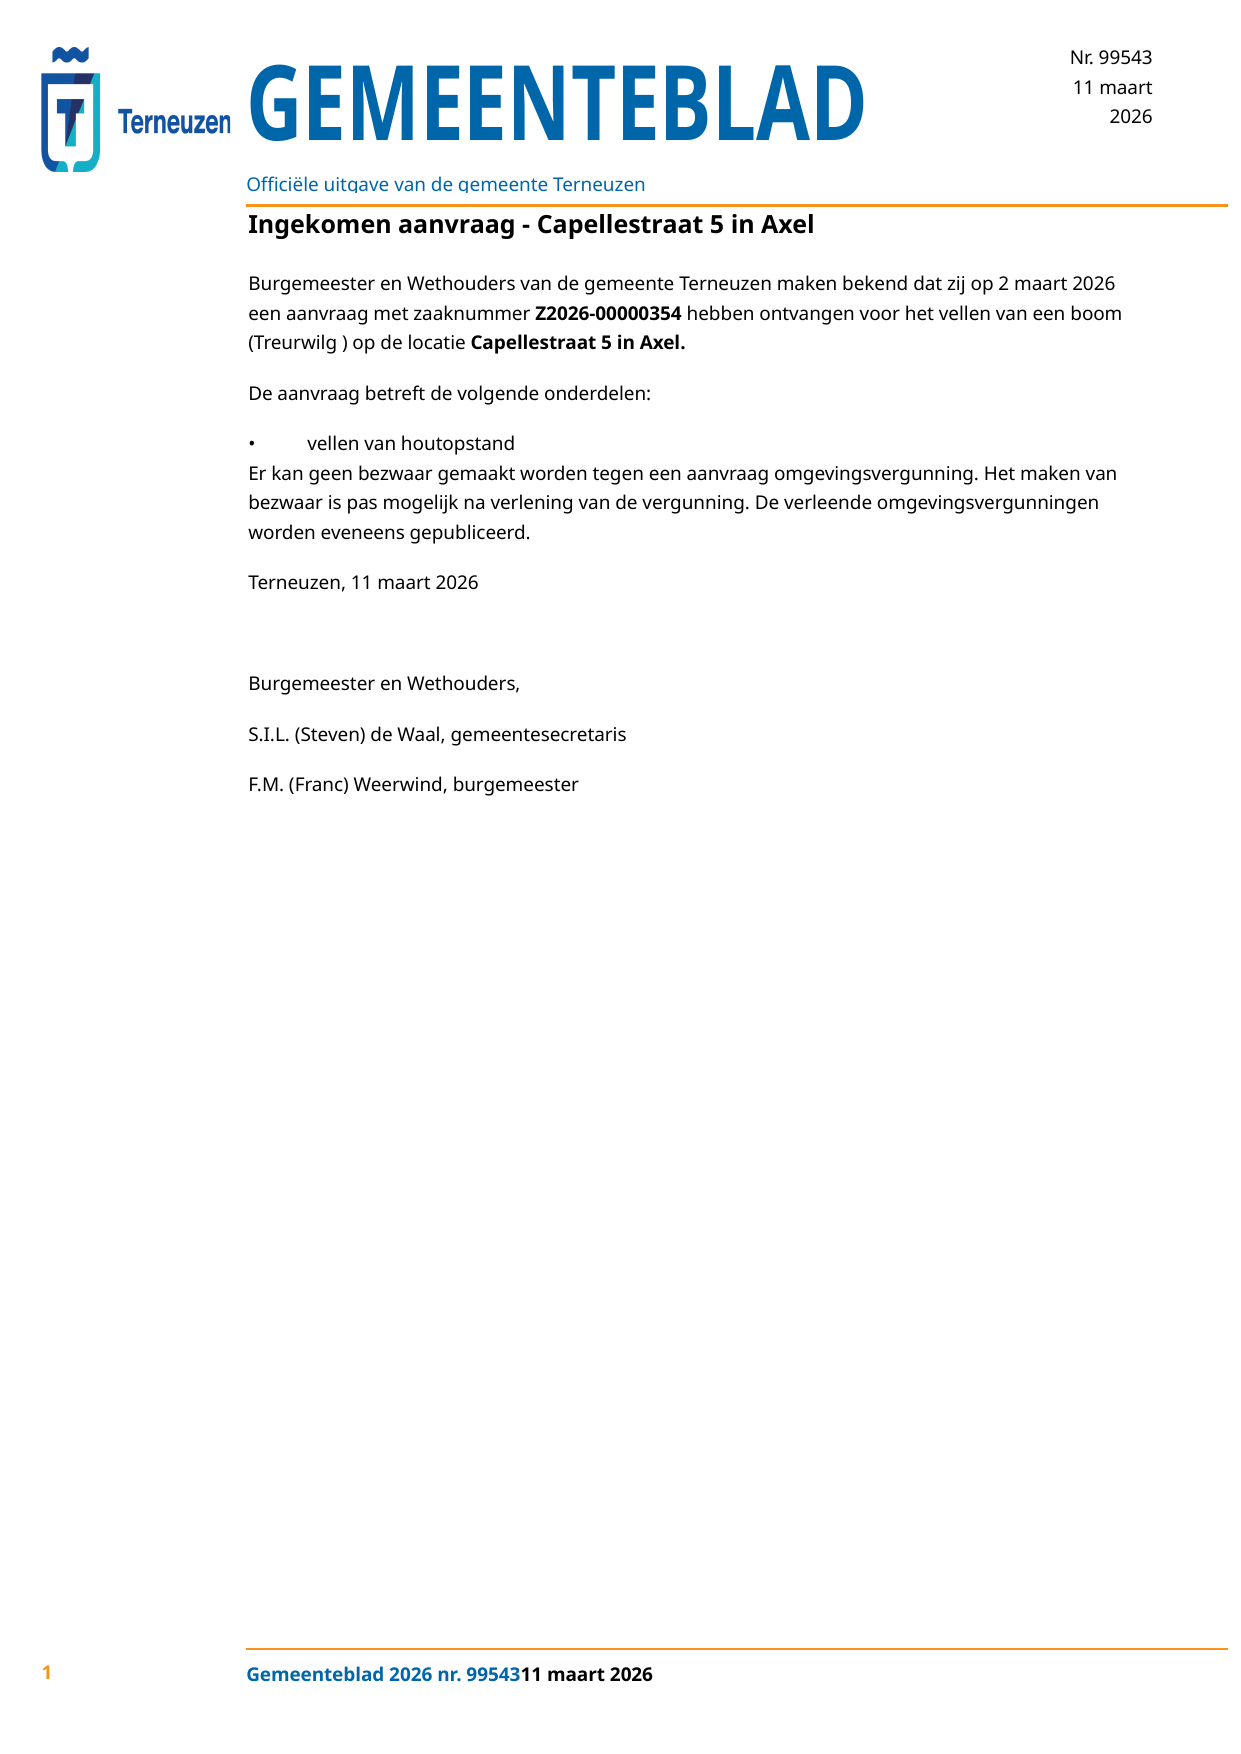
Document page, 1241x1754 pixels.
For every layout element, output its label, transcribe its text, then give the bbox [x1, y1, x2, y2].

text Terneuzen, 11 maart 2026 [248, 569, 1152, 595]
text Burgemeester en Wethouders, [248, 670, 1152, 696]
text De aanvraag betreft de volgende onderdelen: [248, 380, 1152, 406]
text F.M. (Franc) Weerwind, burgemeester [248, 771, 1152, 797]
text Burgemeester en Wethouders van de gemeente Terneuzen maken bekend dat zij op 2 maart 2026 een aanvraag met zaaknummer Z2026-00000354 hebben ontvangen voor het vellen van een boom (Treurwilg ) op de locatie Capellestraat 5 in Axel. [248, 270, 1152, 355]
text Ingekomen aanvraag - Capellestraat 5 in Axel [248, 207, 1152, 241]
text S.I.L. (Steven) de Waal, gemeentesecretaris [248, 721, 1152, 746]
list vellen van houtopstand [248, 430, 1152, 456]
text Er kan geen bezwaar gemaakt worden tegen een aanvraag omgevingsvergunning. Het maken van bezwaar is pas mogelijk na verlening van de vergunning. De verleende omgevingsvergunningen worden eveneens gepubliceerd. [248, 460, 1152, 545]
picture [41, 47, 231, 172]
